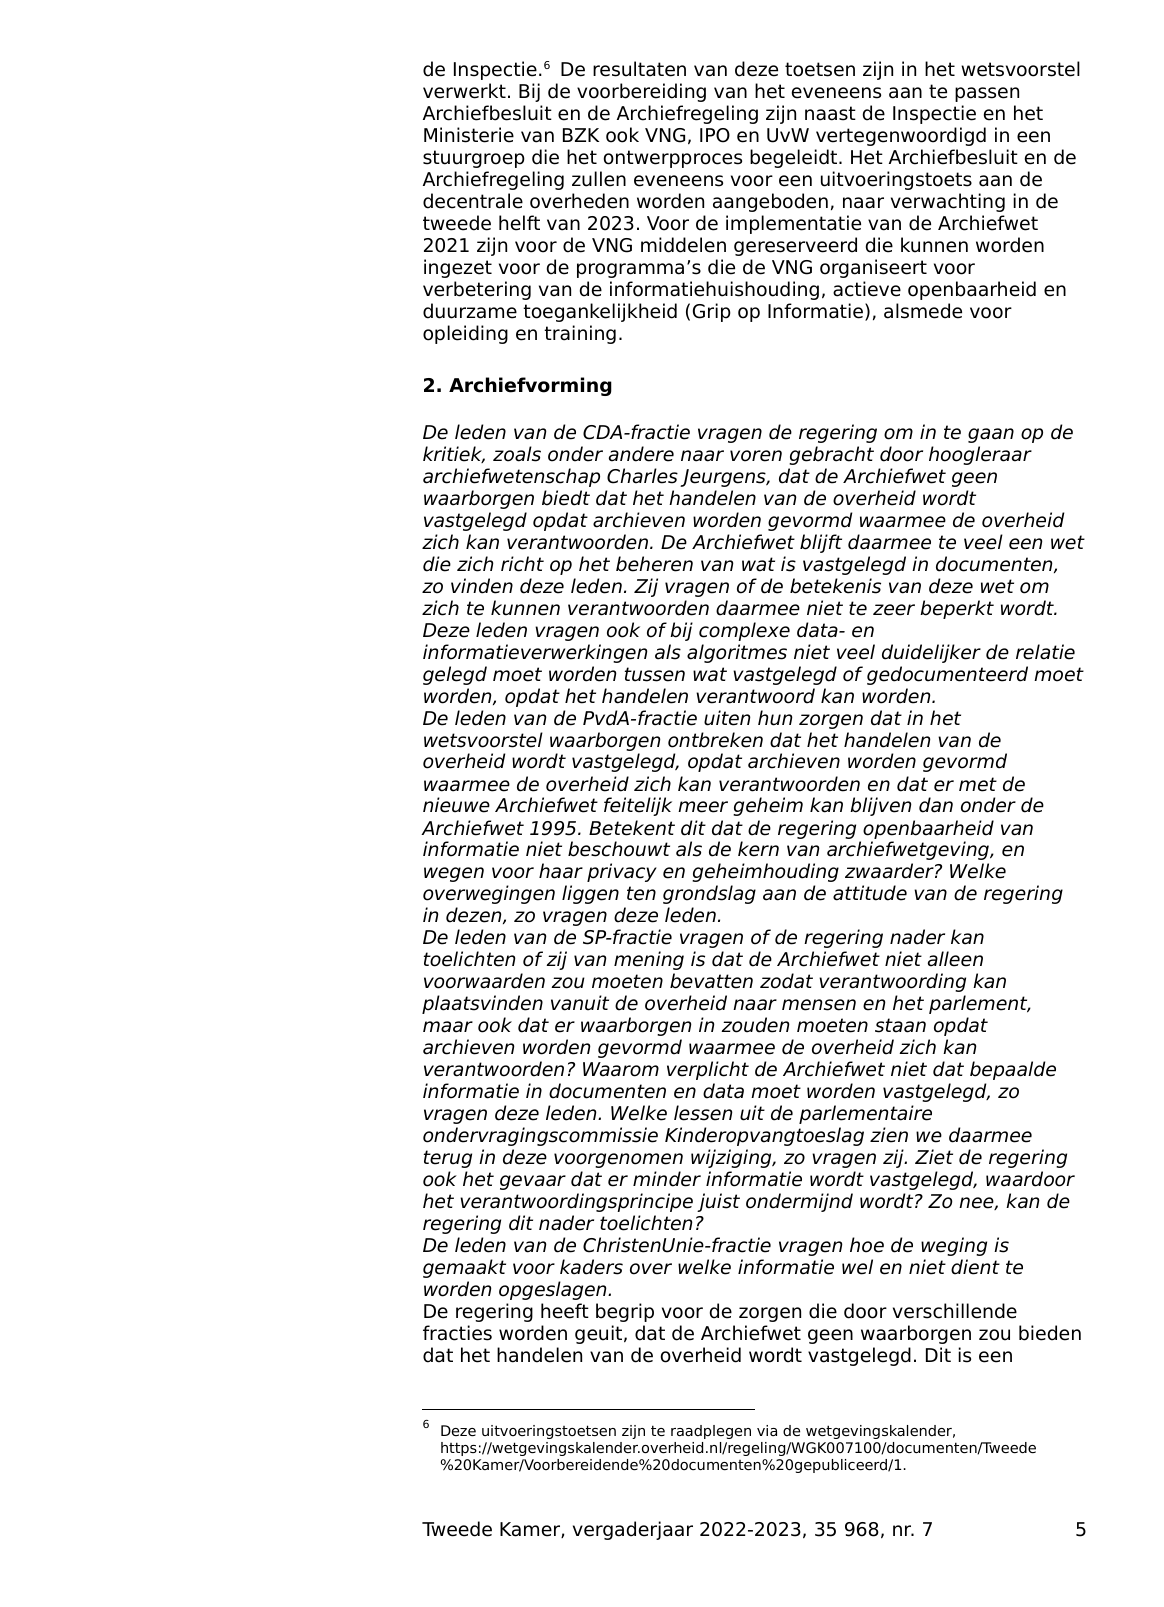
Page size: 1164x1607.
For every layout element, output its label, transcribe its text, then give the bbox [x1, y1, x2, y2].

text De leden van de ChristenUnie-fractie vragen hoe de weging is gemaakt voor kaders over welke informatie wel en niet dient te worden opgeslagen. [422, 1235, 1087, 1301]
text De leden van de PvdA-fractie uiten hun zorgen dat in het wetsvoorstel waarborgen ontbreken dat het handelen van de overheid wordt vastgelegd, opdat archieven worden gevormd waarmee de overheid zich kan verantwoorden en dat er met de nieuwe Archiefwet feitelijk meer geheim kan blijven dan onder de Archiefwet 1995. Betekent dit dat de regering openbaarheid van informatie niet beschouwt als de kern van archiefwetgeving, en wegen voor haar privacy en geheimhouding zwaarder? Welke overwegingen liggen ten grondslag aan de attitude van de regering in dezen, zo vragen deze leden. [422, 707, 1087, 927]
subtitle 2. Archiefvorming [422, 375, 1087, 397]
text Deze uitvoeringstoetsen zijn te raadplegen via de wetgevingskalender, https://wetgevingskalender.overheid.nl/regeling/WGK007100/documenten/Tweede%20Kamer/Voorbereidende%20documenten%20gepubliceerd/1. [422, 1418, 1087, 1474]
text De leden van de SP-fractie vragen of de regering nader kan toelichten of zij van mening is dat de Archiefwet niet alleen voorwaarden zou moeten bevatten zodat verantwoording kan plaatsvinden vanuit de overheid naar mensen en het parlement, maar ook dat er waarborgen in zouden moeten staan opdat archieven worden gevormd waarmee de overheid zich kan verantwoorden? Waarom verplicht de Archiefwet niet dat bepaalde informatie in documenten en data moet worden vastgelegd, zo vragen deze leden. Welke lessen uit de parlementaire ondervragingscommissie Kinderopvangtoeslag zien we daarmee terug in deze voorgenomen wijziging, zo vragen zij. Ziet de regering ook het gevaar dat er minder informatie wordt vastgelegd, waardoor het verantwoordingsprincipe juist ondermijnd wordt? Zo nee, kan de regering dit nader toelichten? [422, 927, 1087, 1235]
text de Inspectie. De resultaten van deze toetsen zijn in het wetsvoorstel verwerkt. Bij de voorbereiding van het eveneens aan te passen Archiefbesluit en de Archiefregeling zijn naast de Inspectie en het Ministerie van BZK ook VNG, IPO en UvW vertegenwoordigd in een stuurgroep die het ontwerpproces begeleidt. Het Archiefbesluit en de Archiefregeling zullen eveneens voor een uitvoeringstoets aan de decentrale overheden worden aangeboden, naar verwachting in de tweede helft van 2023. Voor de implementatie van de Archiefwet 2021 zijn voor de VNG middelen gereserveerd die kunnen worden ingezet voor de programma’s die de VNG organiseert voor verbetering van de informatiehuishouding, actieve openbaarheid en duurzame toegankelijkheid (Grip op Informatie), alsmede voor opleiding en training. [422, 59, 1087, 345]
text De regering heeft begrip voor de zorgen die door verschillende fracties worden geuit, dat de Archiefwet geen waarborgen zou bieden dat het handelen van de overheid wordt vastgelegd. Dit is een [422, 1301, 1087, 1367]
text De leden van de CDA-fractie vragen de regering om in te gaan op de kritiek, zoals onder andere naar voren gebracht door hoogleraar archiefwetenschap Charles Jeurgens, dat de Archiefwet geen waarborgen biedt dat het handelen van de overheid wordt vastgelegd opdat archieven worden gevormd waarmee de overheid zich kan verantwoorden. De Archiefwet blijft daarmee te veel een wet die zich richt op het beheren van wat is vastgelegd in documenten, zo vinden deze leden. Zij vragen of de betekenis van deze wet om zich te kunnen verantwoorden daarmee niet te zeer beperkt wordt. Deze leden vragen ook of bij complexe data- en informatieverwerkingen als algoritmes niet veel duidelijker de relatie gelegd moet worden tussen wat vastgelegd of gedocumenteerd moet worden, opdat het handelen verantwoord kan worden. [422, 422, 1087, 707]
